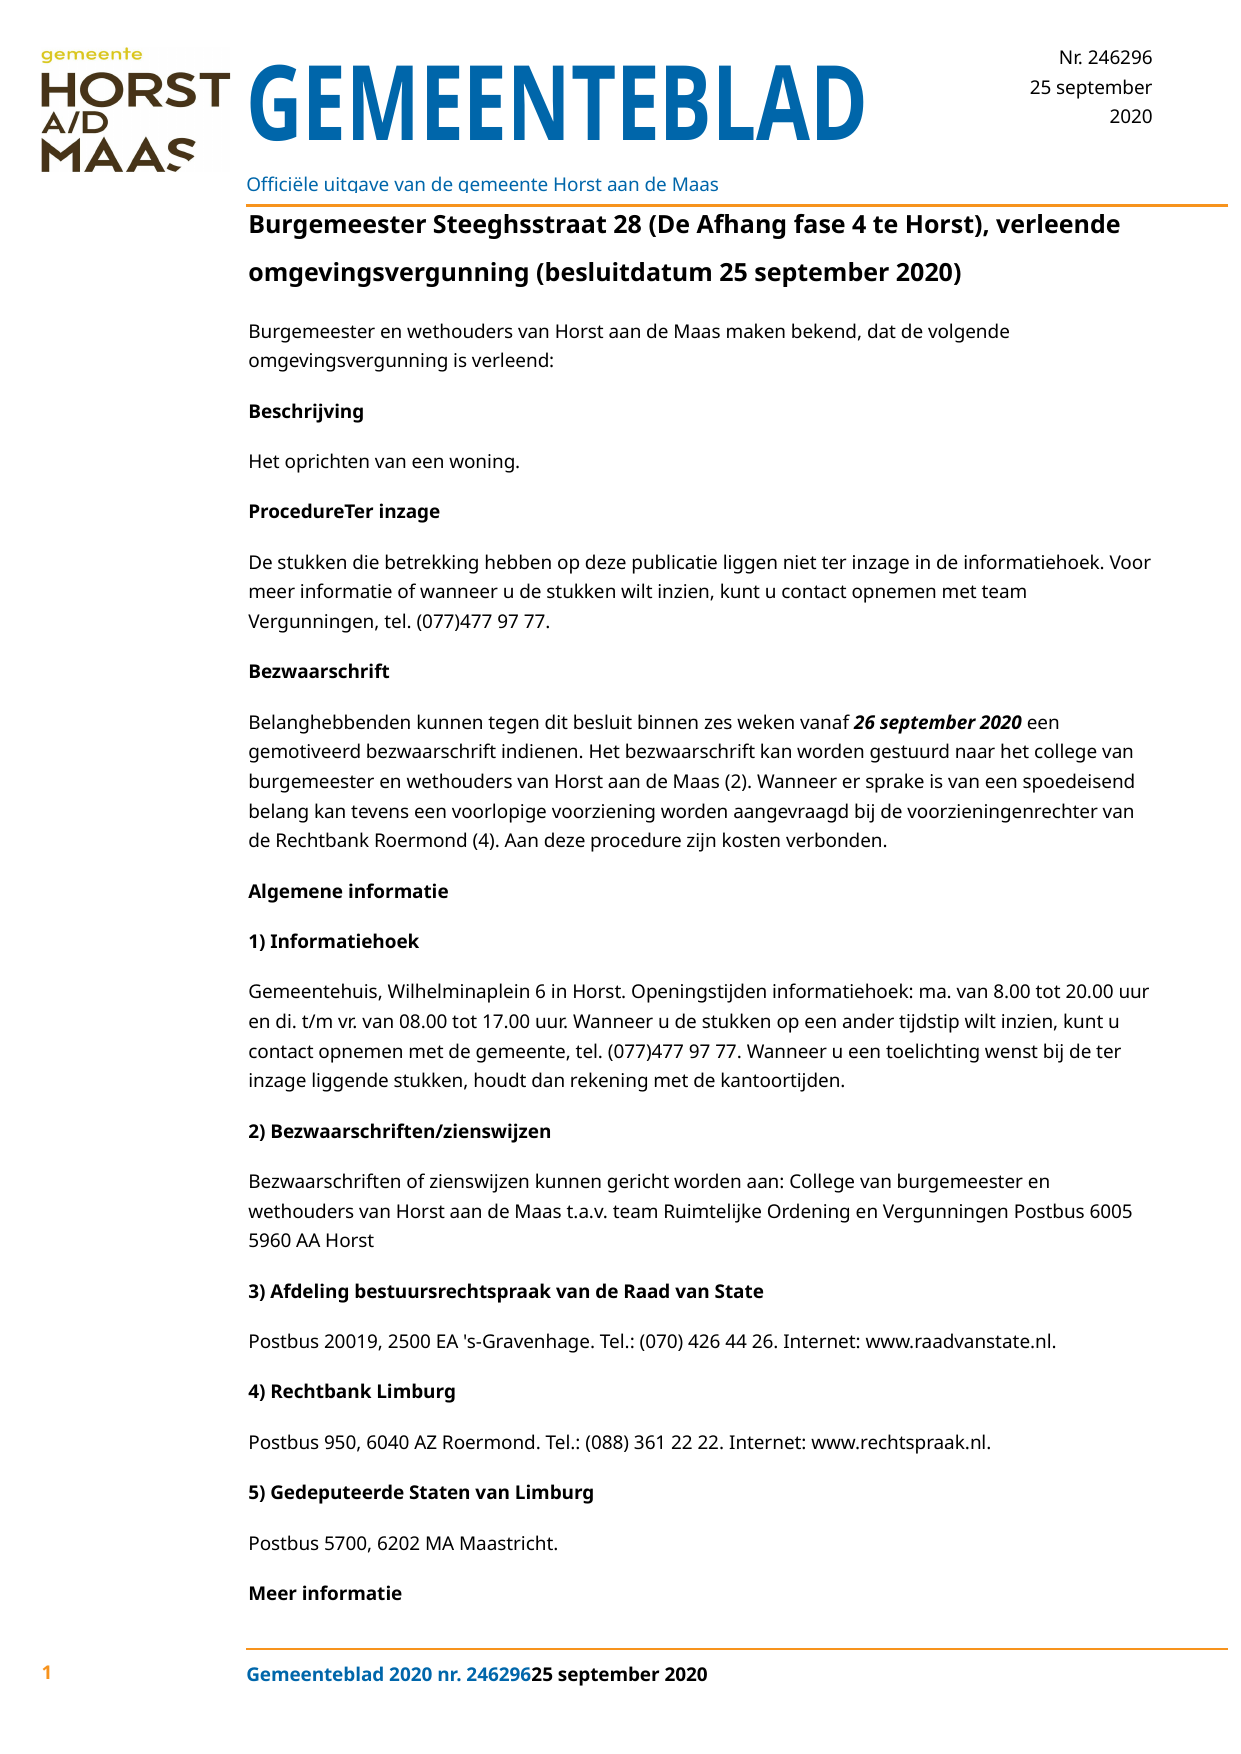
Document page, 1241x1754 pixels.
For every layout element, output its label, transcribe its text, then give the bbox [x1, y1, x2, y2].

text Bezwaarschriften of zienswijzen kunnen gericht worden aan: College van burgemeester en wethouders van Horst aan de Maas t.a.v. team Ruimtelijke Ordening en Vergunningen Postbus 6005 5960 AA Horst [248, 1168, 1152, 1253]
text 3) Afdeling bestuursrechtspraak van de Raad van State [248, 1278, 1152, 1304]
text 2) Bezwaarschriften/zienswijzen [248, 1118, 1152, 1144]
picture [41, 47, 231, 172]
text 1) Informatiehoek [248, 928, 1152, 954]
text Postbus 20019, 2500 EA 's-Gravenhage. Tel.: (070) 426 44 26. Internet: www.raadvanstate.nl. [248, 1328, 1152, 1354]
text Burgemeester Steeghsstraat 28 (De Afhang fase 4 te Horst), verleende omgevingsvergunning (besluitdatum 25 september 2020) [248, 207, 1152, 288]
text Bezwaarschrift [248, 659, 1152, 684]
text Postbus 950, 6040 AZ Roermond. Tel.: (088) 361 22 22. Internet: www.rechtspraak.nl. [248, 1429, 1152, 1455]
text 4) Rechtbank Limburg [248, 1379, 1152, 1404]
text Algemene informatie [248, 878, 1152, 904]
text De stukken die betrekking hebben op deze publicatie liggen niet ter inzage in de informatiehoek. Voor meer informatie of wanneer u de stukken wilt inzien, kunt u contact opnemen met team Vergunningen, tel. (077)477 97 77. [248, 549, 1152, 634]
text Meer informatie [248, 1580, 1152, 1606]
text Burgemeester en wethouders van Horst aan de Maas maken bekend, dat de volgende omgevingsvergunning is verleend: [248, 318, 1152, 373]
text Het oprichten van een woning. [248, 448, 1152, 474]
text 5) Gedeputeerde Staten van Limburg [248, 1479, 1152, 1505]
text Belanghebbenden kunnen tegen dit besluit binnen zes weken vanaf 26 september 2020 een gemotiveerd bezwaarschrift indienen. Het bezwaarschrift kan worden gestuurd naar het college van burgemeester en wethouders van Horst aan de Maas (2). Wanneer er sprake is van een spoedeisend belang kan tevens een voorlopige voorziening worden aangevraagd bij de voorzieningenrechter van de Rechtbank Roermond (4). Aan deze procedure zijn kosten verbonden. [248, 709, 1152, 853]
text Gemeentehuis, Wilhelminaplein 6 in Horst. Openingstijden informatiehoek: ma. van 8.00 tot 20.00 uur en di. t/m vr. van 08.00 tot 17.00 uur. Wanneer u de stukken op een ander tijdstip wilt inzien, kunt u contact opnemen met de gemeente, tel. (077)477 97 77. Wanneer u een toelichting wenst bij de ter inzage liggende stukken, houdt dan rekening met de kantoortijden. [248, 979, 1152, 1093]
text Beschrijving [248, 398, 1152, 424]
text ProcedureTer inzage [248, 499, 1152, 524]
text Postbus 5700, 6202 MA Maastricht. [248, 1530, 1152, 1556]
